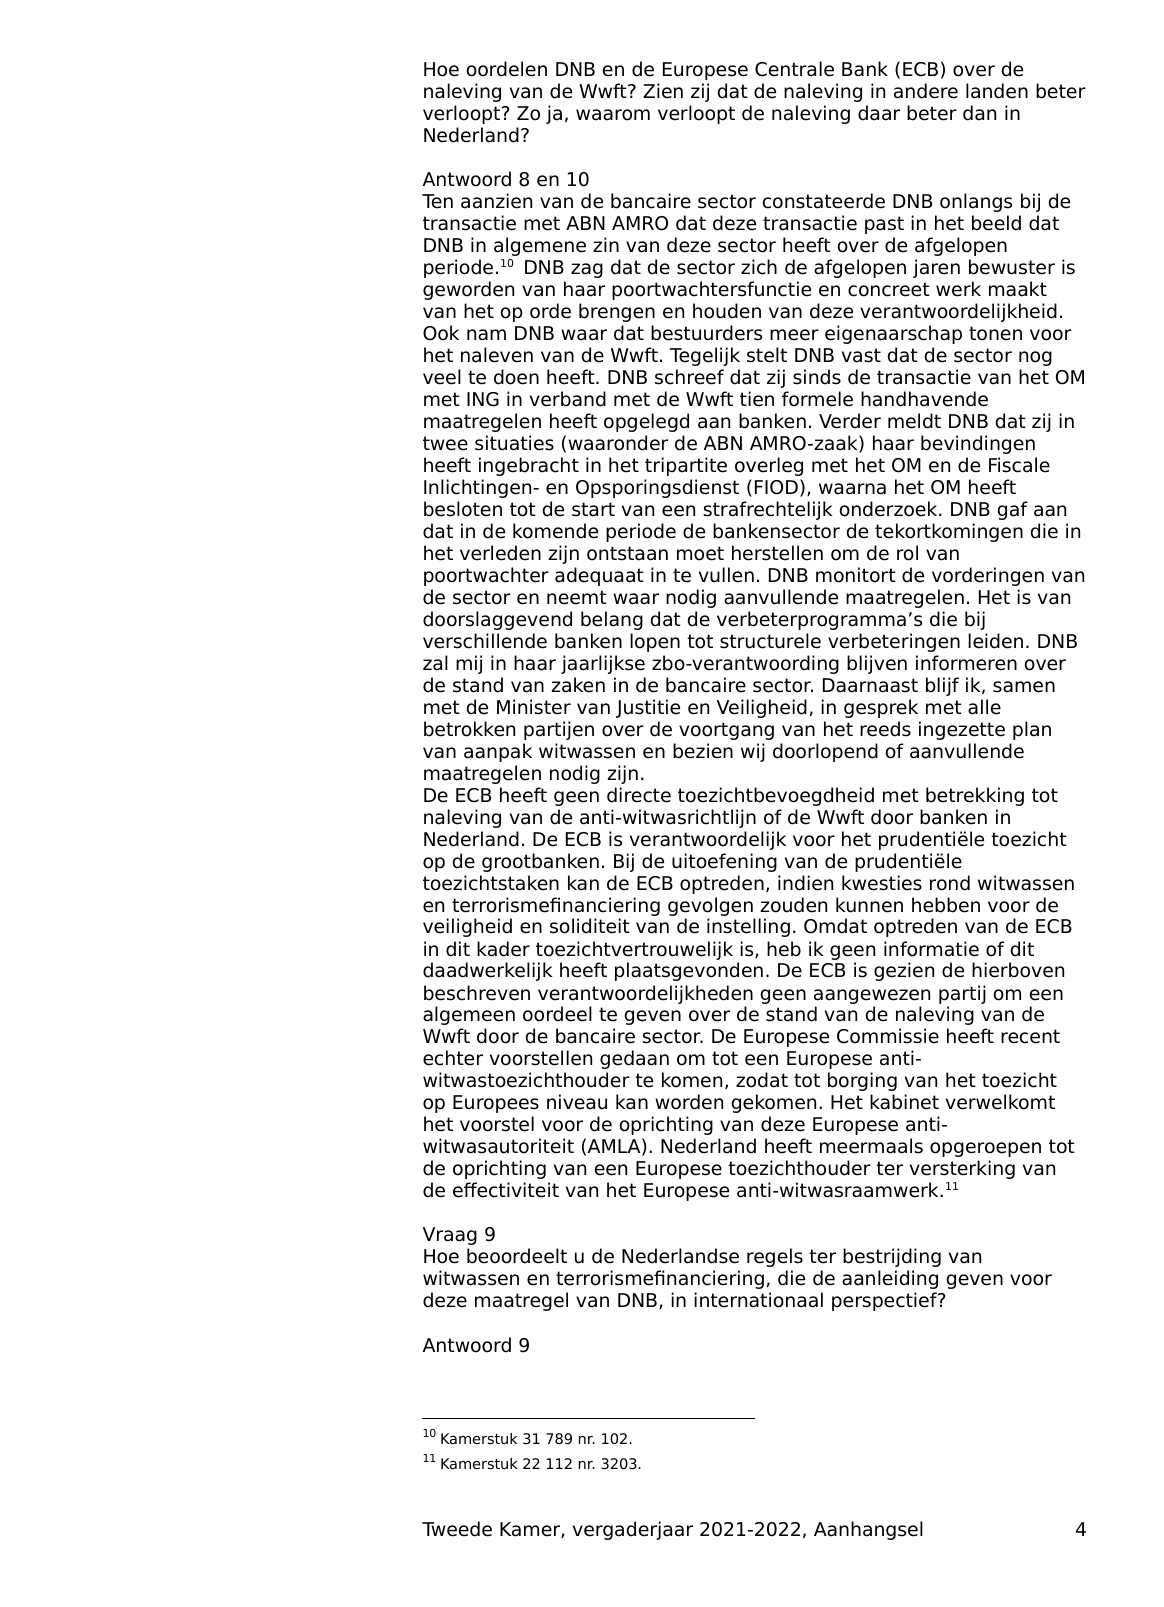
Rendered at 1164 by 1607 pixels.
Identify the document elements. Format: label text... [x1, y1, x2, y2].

text Hoe oordelen DNB en de Europese Centrale Bank (ECB) over de naleving van de Wwft? Zien zij dat de naleving in andere landen beter verloopt? Zo ja, waarom verloopt de naleving daar beter dan in Nederland? [422, 59, 1087, 147]
text Antwoord 8 en 10 [422, 169, 1087, 191]
text Kamerstuk 22 112 nr. 3203. [422, 1452, 1087, 1474]
text Hoe beoordeelt u de Nederlandse regels ter bestrijding van witwassen en terrorismefinanciering, die de aanleiding geven voor deze maatregel van DNB, in internationaal perspectief? [422, 1246, 1087, 1312]
text Antwoord 9 [422, 1334, 1087, 1356]
text De ECB heeft geen directe toezichtbevoegdheid met betrekking tot naleving van de anti-witwasrichtlijn of de Wwft door banken in Nederland. De ECB is verantwoordelijk voor het prudentiële toezicht op de grootbanken. Bij de uitoefening van de prudentiële toezichtstaken kan de ECB optreden, indien kwesties rond witwassen en terrorismefinanciering gevolgen zouden kunnen hebben voor de veiligheid en soliditeit van de instelling. Omdat optreden van de ECB in dit kader toezichtvertrouwelijk is, heb ik geen informatie of dit daadwerkelijk heeft plaatsgevonden. De ECB is gezien de hierboven beschreven verantwoordelijkheden geen aangewezen partij om een algemeen oordeel te geven over de stand van de naleving van de Wwft door de bancaire sector. De Europese Commissie heeft recent echter voorstellen gedaan om tot een Europese anti-witwastoezichthouder te komen, zodat tot borging van het toezicht op Europees niveau kan worden gekomen. Het kabinet verwelkomt het voorstel voor de oprichting van deze Europese anti-witwasautoriteit (AMLA). Nederland heeft meermaals opgeroepen tot de oprichting van een Europese toezichthouder ter versterking van de effectiviteit van het Europese anti-witwasraamwerk. [422, 784, 1087, 1202]
text Ten aanzien van de bancaire sector constateerde DNB onlangs bij de transactie met ABN AMRO dat deze transactie past in het beeld dat DNB in algemene zin van deze sector heeft over de afgelopen periode. DNB zag dat de sector zich de afgelopen jaren bewuster is geworden van haar poortwachtersfunctie en concreet werk maakt van het op orde brengen en houden van deze verantwoordelijkheid. Ook nam DNB waar dat bestuurders meer eigenaarschap tonen voor het naleven van de Wwft. Tegelijk stelt DNB vast dat de sector nog veel te doen heeft. DNB schreef dat zij sinds de transactie van het OM met ING in verband met de Wwft tien formele handhavende maatregelen heeft opgelegd aan banken. Verder meldt DNB dat zij in twee situaties (waaronder de ABN AMRO-zaak) haar bevindingen heeft ingebracht in het tripartite overleg met het OM en de Fiscale Inlichtingen- en Opsporingsdienst (FIOD), waarna het OM heeft besloten tot de start van een strafrechtelijk onderzoek. DNB gaf aan dat in de komende periode de bankensector de tekortkomingen die in het verleden zijn ontstaan moet herstellen om de rol van poortwachter adequaat in te vullen. DNB monitort de vorderingen van de sector en neemt waar nodig aanvullende maatregelen. Het is van doorslaggevend belang dat de verbeterprogramma’s die bij verschillende banken lopen tot structurele verbeteringen leiden. DNB zal mij in haar jaarlijkse zbo-verantwoording blijven informeren over de stand van zaken in de bancaire sector. Daarnaast blijf ik, samen met de Minister van Justitie en Veiligheid, in gesprek met alle betrokken partijen over de voortgang van het reeds ingezette plan van aanpak witwassen en bezien wij doorlopend of aanvullende maatregelen nodig zijn. [422, 191, 1087, 784]
text Vraag 9 [422, 1224, 1087, 1246]
text Kamerstuk 31 789 nr. 102. [422, 1427, 1087, 1449]
